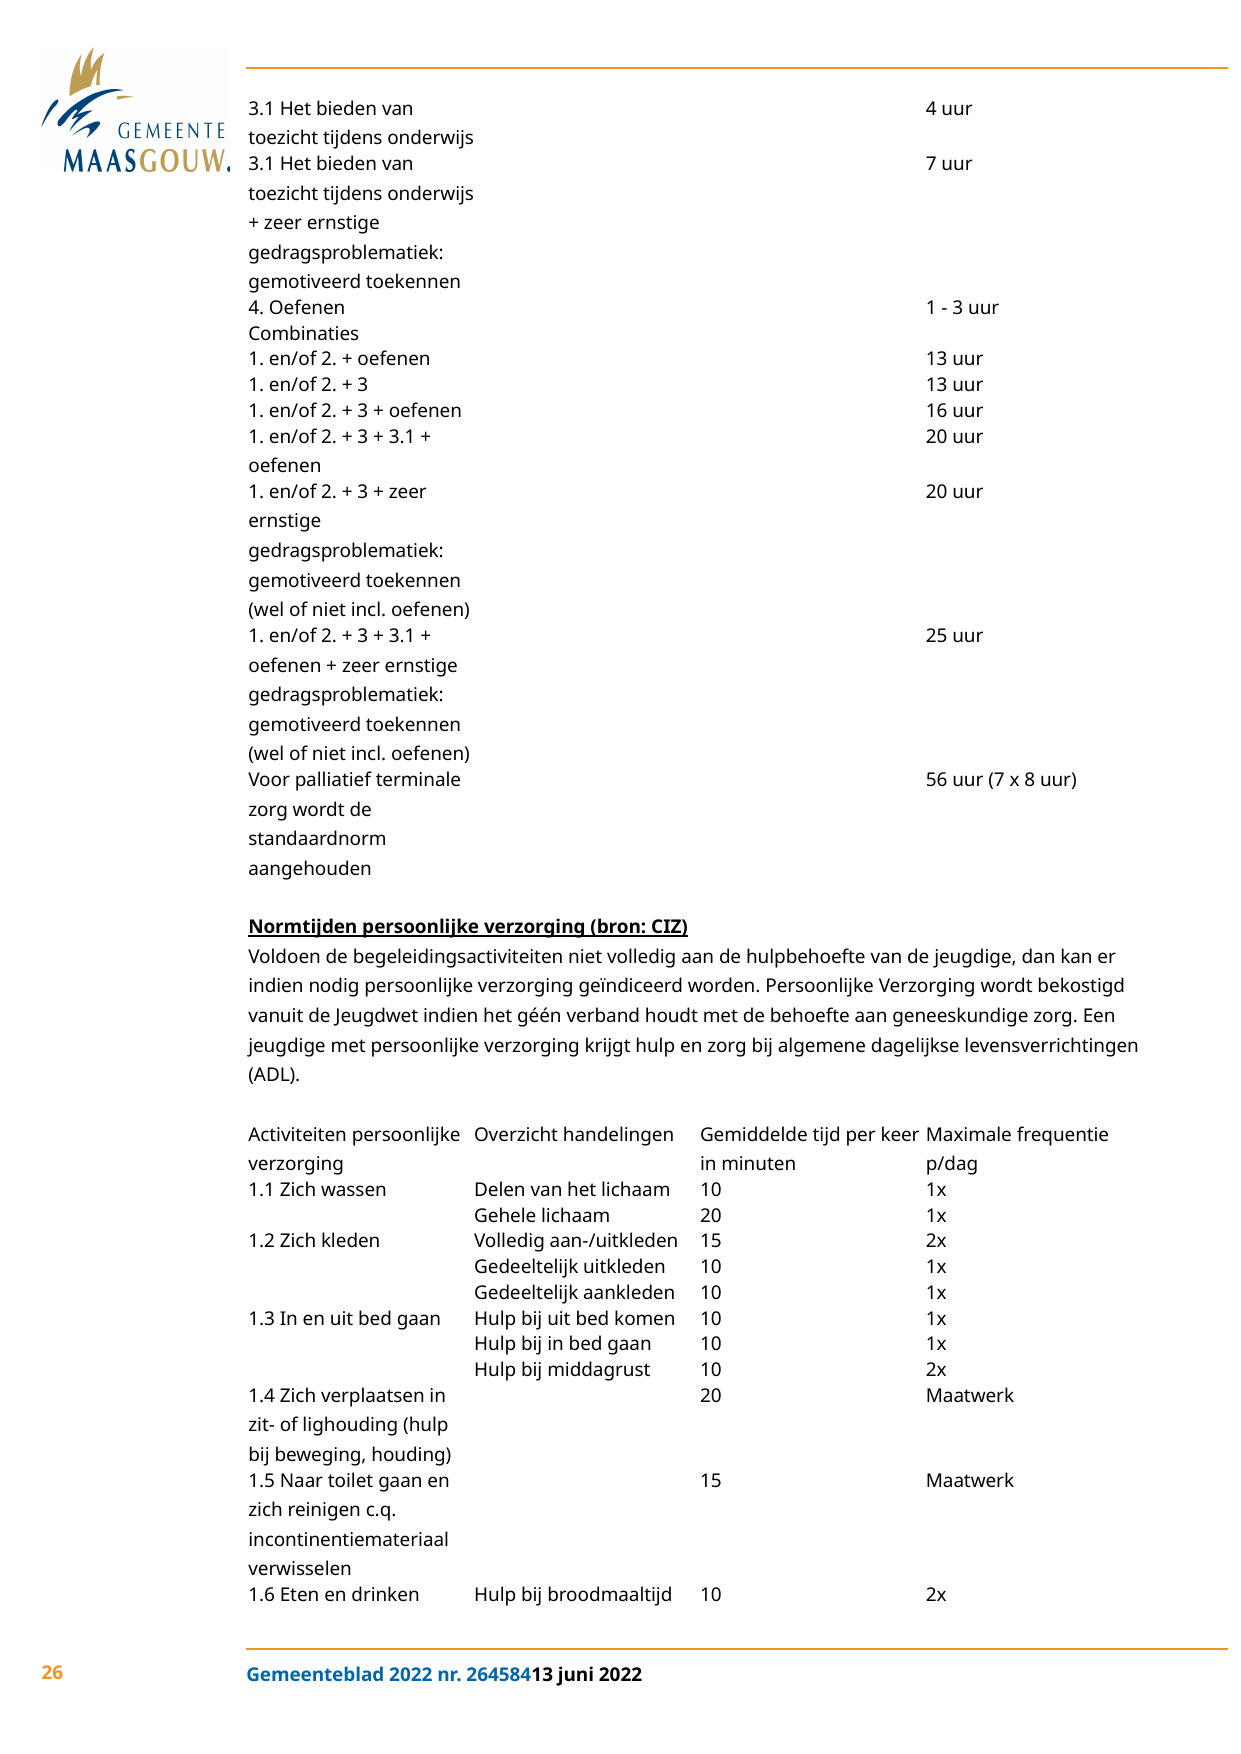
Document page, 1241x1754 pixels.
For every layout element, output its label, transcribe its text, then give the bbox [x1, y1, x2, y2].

table_cell 1x [926, 1330, 1152, 1356]
table_cell 1.6 Eten en drinken [248, 1581, 474, 1607]
table_cell 10 [700, 1330, 926, 1356]
table_cell 3.1 Het bieden van toezicht tijdens onderwijs + zeer ernstige gedragsproblematiek: gemotiveerd toekennen [248, 150, 474, 294]
table_cell 10 [700, 1305, 926, 1330]
table_cell 1x [926, 1279, 1152, 1305]
table_header Overzicht handelingen [474, 1121, 700, 1176]
table_cell [700, 478, 926, 622]
table_cell 10 [700, 1356, 926, 1382]
table_cell [700, 766, 926, 881]
table_cell Maatwerk [926, 1467, 1152, 1581]
table_cell 25 uur [926, 622, 1152, 766]
table_cell 1.1 Zich wassen [248, 1176, 474, 1202]
table_cell 4. Oefenen [248, 294, 474, 320]
picture [41, 47, 231, 172]
table_cell [474, 150, 700, 294]
table_cell [474, 622, 700, 766]
table_cell [700, 150, 926, 294]
table_cell 1x [926, 1305, 1152, 1330]
table_cell [474, 1467, 700, 1581]
table_cell 1.5 Naar toilet gaan en zich reinigen c.q. incontinentiemateriaal verwisselen [248, 1467, 474, 1581]
table_cell 2x [926, 1228, 1152, 1253]
table_cell 16 uur [926, 397, 1152, 423]
table_cell [248, 1202, 474, 1227]
table_cell [474, 478, 700, 622]
table_cell Voor palliatief terminale zorg wordt de standaardnorm aangehouden [248, 766, 474, 881]
table_cell [474, 1382, 700, 1467]
table_cell [474, 371, 700, 397]
table_cell 1. en/of 2. + 3 + zeer ernstige gedragsproblematiek: gemotiveerd toekennen (wel of niet incl. oefenen) [248, 478, 474, 622]
table_cell 1x [926, 1202, 1152, 1227]
table_cell 4 uur [926, 95, 1152, 150]
table_header Gemiddelde tijd per keer in minuten [700, 1121, 926, 1176]
table_cell 56 uur (7 x 8 uur) [926, 766, 1152, 881]
table_cell Gedeeltelijk uitkleden [474, 1253, 700, 1279]
table_cell Hulp bij uit bed komen [474, 1305, 700, 1330]
text Normtijden persoonlijke verzorging (bron: CIZ) [248, 913, 1152, 939]
table_cell [474, 346, 700, 371]
table_header Activiteiten persoonlijke verzorging [248, 1121, 474, 1176]
table_cell [700, 423, 926, 478]
table_cell Hulp bij broodmaaltijd [474, 1581, 700, 1607]
table_cell [700, 95, 926, 150]
text Voldoen de begeleidingsactiviteiten niet volledig aan de hulpbehoefte van de jeugdige, dan kan er indien nodig persoonlijke verzorging geïndiceerd worden. Persoonlijke Verzorging wordt bekostigd vanuit de Jeugdwet indien het géén verband houdt met de behoefte aan geneeskundige zorg. Een jeugdige met persoonlijke verzorging krijgt hulp en zorg bij algemene dagelijkse levensverrichtingen (ADL). [248, 943, 1152, 1087]
table_cell 13 uur [926, 371, 1152, 397]
table_cell 20 uur [926, 423, 1152, 478]
table_cell 1.3 In en uit bed gaan [248, 1305, 474, 1330]
table_cell 1.2 Zich kleden [248, 1228, 474, 1253]
table_cell 1x [926, 1253, 1152, 1279]
table_cell 10 [700, 1581, 926, 1607]
table_cell 1. en/of 2. + 3 [248, 371, 474, 397]
table_cell [248, 1253, 474, 1279]
table_cell Delen van het lichaam [474, 1176, 700, 1202]
table_cell 20 [700, 1382, 926, 1467]
table_cell [700, 346, 926, 371]
table_cell Hulp bij in bed gaan [474, 1330, 700, 1356]
table_cell 20 uur [926, 478, 1152, 622]
table_cell Volledig aan-/uitkleden [474, 1228, 700, 1253]
table_cell Hulp bij middagrust [474, 1356, 700, 1382]
table_cell [248, 1356, 474, 1382]
table_cell Maatwerk [926, 1382, 1152, 1467]
table_cell Gehele lichaam [474, 1202, 700, 1227]
table_cell 1x [926, 1176, 1152, 1202]
table_cell [700, 397, 926, 423]
table_cell [474, 766, 700, 881]
table_cell 13 uur [926, 346, 1152, 371]
table_header Maximale frequentie p/dag [926, 1121, 1152, 1176]
table_cell 7 uur [926, 150, 1152, 294]
table_cell Gedeeltelijk aankleden [474, 1279, 700, 1305]
table_cell [700, 622, 926, 766]
table_cell [248, 1279, 474, 1305]
table_cell 10 [700, 1176, 926, 1202]
table_cell 1. en/of 2. + oefenen [248, 346, 474, 371]
table_cell [474, 294, 700, 320]
table_cell 15 [700, 1228, 926, 1253]
table_cell 1.4 Zich verplaatsen in zit- of lighouding (hulp bij beweging, houding) [248, 1382, 474, 1467]
table_cell Combinaties [248, 320, 1152, 346]
table_cell 1. en/of 2. + 3 + oefenen [248, 397, 474, 423]
table_cell 1. en/of 2. + 3 + 3.1 + oefenen + zeer ernstige gedragsproblematiek: gemotiveerd toekennen (wel of niet incl. oefenen) [248, 622, 474, 766]
table_cell [474, 423, 700, 478]
table_cell [248, 1330, 474, 1356]
table_cell 1. en/of 2. + 3 + 3.1 + oefenen [248, 423, 474, 478]
table_cell 20 [700, 1202, 926, 1227]
table_cell [474, 95, 700, 150]
table_cell 15 [700, 1467, 926, 1581]
table_cell 3.1 Het bieden van toezicht tijdens onderwijs [248, 95, 474, 150]
table_cell [700, 371, 926, 397]
table_cell [474, 397, 700, 423]
table_cell [700, 294, 926, 320]
table_cell 10 [700, 1279, 926, 1305]
table_cell 1 - 3 uur [926, 294, 1152, 320]
table_cell 10 [700, 1253, 926, 1279]
table_cell 2x [926, 1356, 1152, 1382]
table_cell 2x [926, 1581, 1152, 1607]
